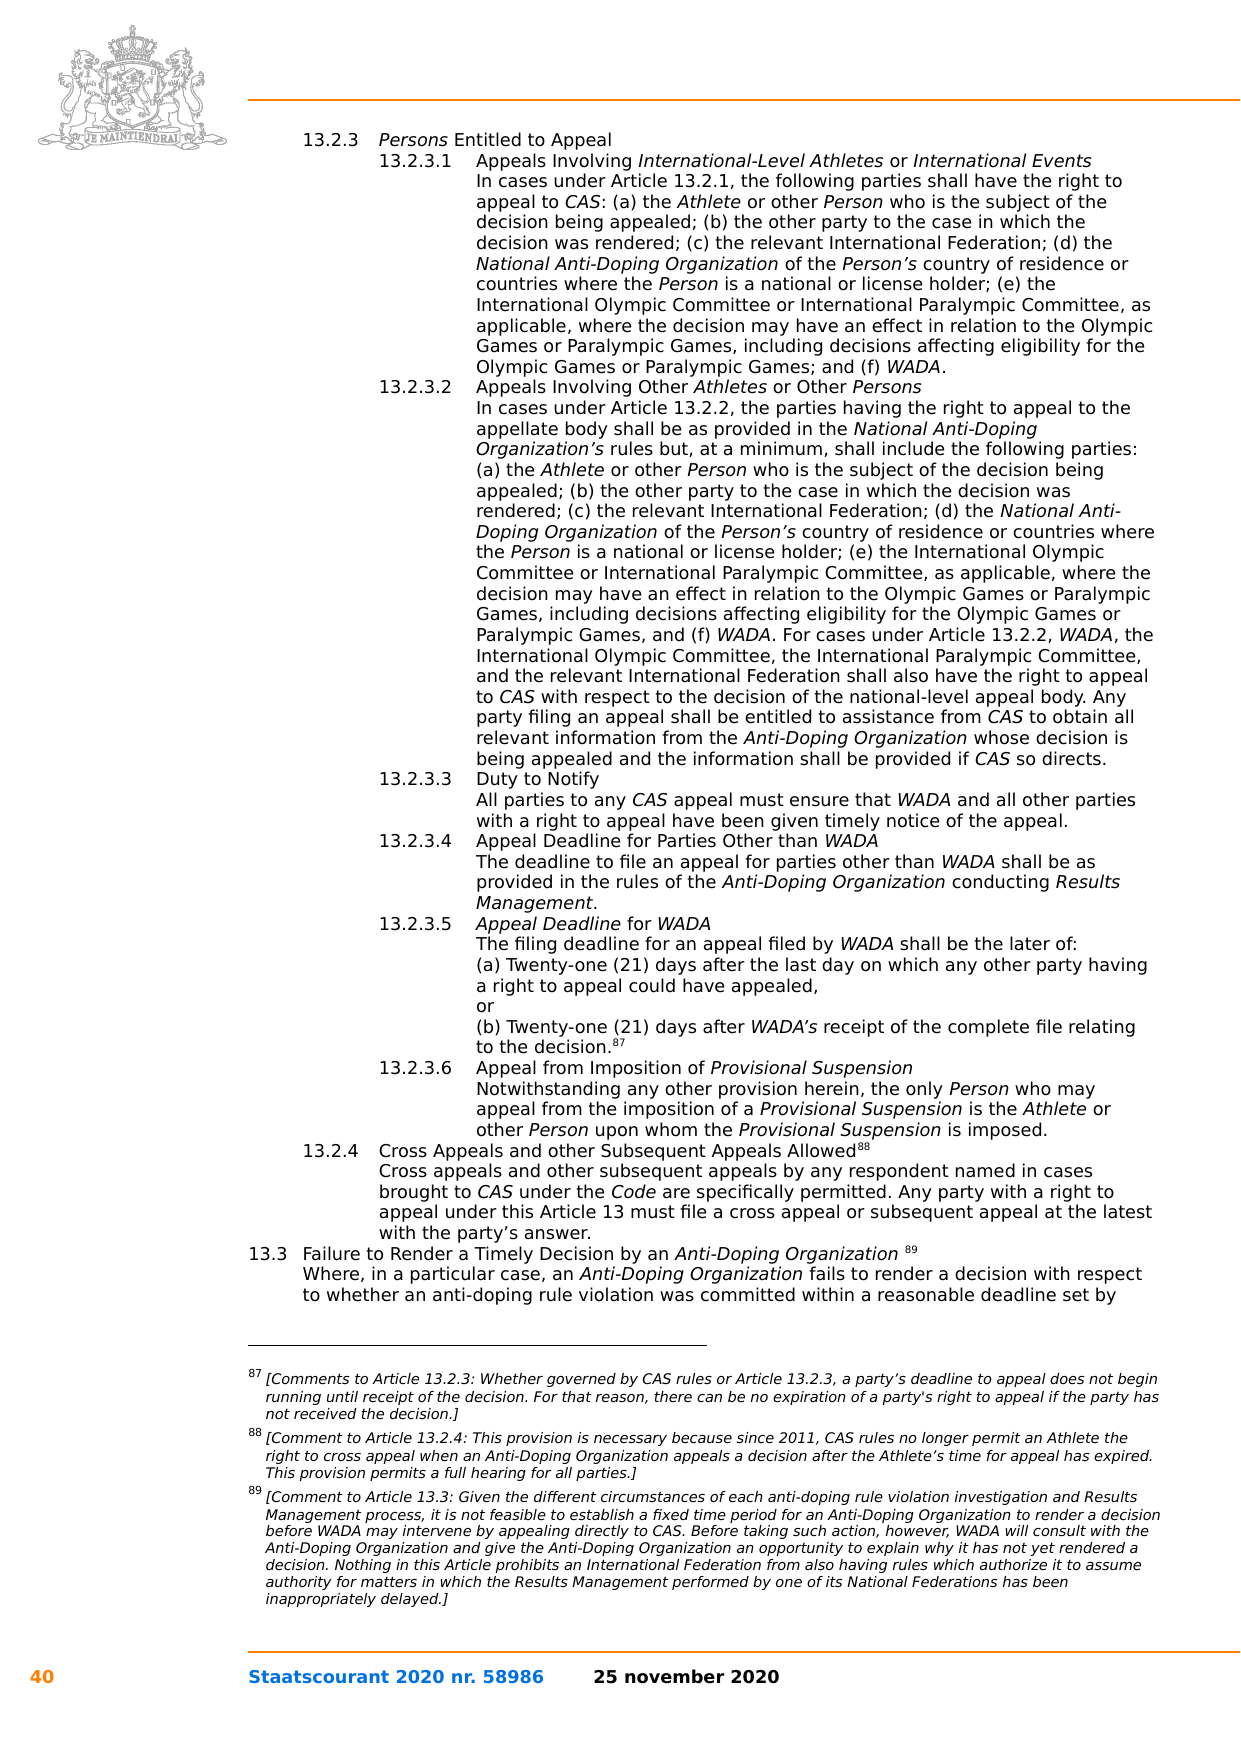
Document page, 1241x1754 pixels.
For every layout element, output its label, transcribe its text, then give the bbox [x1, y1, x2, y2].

table_cell [296, 955, 373, 1058]
table_cell [248, 378, 296, 769]
table_cell [248, 130, 296, 151]
table_cell Cross Appeals and other Subsequent Appeals Allowed Cross appeals and other subsequent appeals by any respondent named in cases brought to CAS under the Code are specifically permitted. Any party with a right to appeal under this Article 13 must file a cross appeal or subsequent appeal at the latest with the party’s answer. [373, 1141, 1163, 1244]
table_cell [248, 151, 296, 377]
table_cell 13.2.3.4 [373, 831, 470, 914]
table_cell Failure to Render a Timely Decision by an Anti-Doping Organization Where, in a particular case, an Anti-Doping Organization fails to render a decision with respect to whether an anti-doping rule violation was committed within a reasonable deadline set by [296, 1244, 1163, 1306]
table_cell [248, 1058, 296, 1141]
table_cell Appeal Deadline for Parties Other than WADA The deadline to file an appeal for parties other than WADA shall be as provided in the rules of the Anti-Doping Organization conducting Results Management. [470, 831, 1163, 914]
table_cell (a) Twenty-one (21) days after the last day on which any other party having a right to appeal could have appealed, or (b) Twenty-one (21) days after WADA’s receipt of the complete file relating to the decision. [470, 955, 1163, 1058]
table_cell [296, 378, 373, 769]
table_cell [248, 914, 296, 955]
table_cell 13.3 [248, 1244, 296, 1306]
table_cell Appeals Involving International-Level Athletes or International Events In cases under Article 13.2.1, the following parties shall have the right to appeal to CAS: (a) the Athlete or other Person who is the subject of the decision being appealed; (b) the other party to the case in which the decision was rendered; (c) the relevant International Federation; (d) the National Anti-Doping Organization of the Person’s country of residence or countries where the Person is a national or license holder; (e) the International Olympic Committee or International Paralympic Committee, as applicable, where the decision may have an effect in relation to the Olympic Games or Paralympic Games, including decisions affecting eligibility for the Olympic Games or Paralympic Games; and (f) WADA. [470, 151, 1163, 377]
table_cell [296, 914, 373, 955]
table_cell 13.2.3.5 [373, 914, 470, 955]
table_cell Appeal from Imposition of Provisional Suspension Notwithstanding any other provision herein, the only Person who may appeal from the imposition of a Provisional Suspension is the Athlete or other Person upon whom the Provisional Suspension is imposed. [470, 1058, 1163, 1141]
table_cell [248, 831, 296, 914]
table_cell 13.2.3 [296, 130, 373, 151]
table_cell 13.2.4 [296, 1141, 373, 1244]
table_cell 13.2.3.3 [373, 769, 470, 831]
table_cell [296, 831, 373, 914]
table_cell [248, 769, 296, 831]
table_cell [296, 151, 373, 377]
table_cell [296, 769, 373, 831]
table_cell Appeals Involving Other Athletes or Other Persons In cases under Article 13.2.2, the parties having the right to appeal to the appellate body shall be as provided in the National Anti-Doping Organization’s rules but, at a minimum, shall include the following parties: (a) the Athlete or other Person who is the subject of the decision being appealed; (b) the other party to the case in which the decision was rendered; (c) the relevant International Federation; (d) the National Anti-Doping Organization of the Person’s country of residence or countries where the Person is a national or license holder; (e) the International Olympic Committee or International Paralympic Committee, as applicable, where the decision may have an effect in relation to the Olympic Games or Paralympic Games, including decisions affecting eligibility for the Olympic Games or Paralympic Games, and (f) WADA. For cases under Article 13.2.2, WADA, the International Olympic Committee, the International Paralympic Committee, and the relevant International Federation shall also have the right to appeal to CAS with respect to the decision of the national-level appeal body. Any party filing an appeal shall be entitled to assistance from CAS to obtain all relevant information from the Anti-Doping Organization whose decision is being appealed and the information shall be provided if CAS so directs. [470, 378, 1163, 769]
table_cell [248, 955, 296, 1058]
table_cell 13.2.3.2 [373, 378, 470, 769]
table_cell 13.2.3.1 [373, 151, 470, 377]
picture [38, 25, 227, 150]
table_cell Persons Entitled to Appeal [373, 130, 1163, 151]
table_cell 13.2.3.6 [373, 1058, 470, 1141]
table_cell [373, 955, 470, 1058]
table_cell Appeal Deadline for WADA The filing deadline for an appeal filed by WADA shall be the later of: [470, 914, 1163, 955]
table_cell Duty to Notify All parties to any CAS appeal must ensure that WADA and all other parties with a right to appeal have been given timely notice of the appeal. [470, 769, 1163, 831]
table_cell [296, 1058, 373, 1141]
table_cell [248, 1141, 296, 1244]
